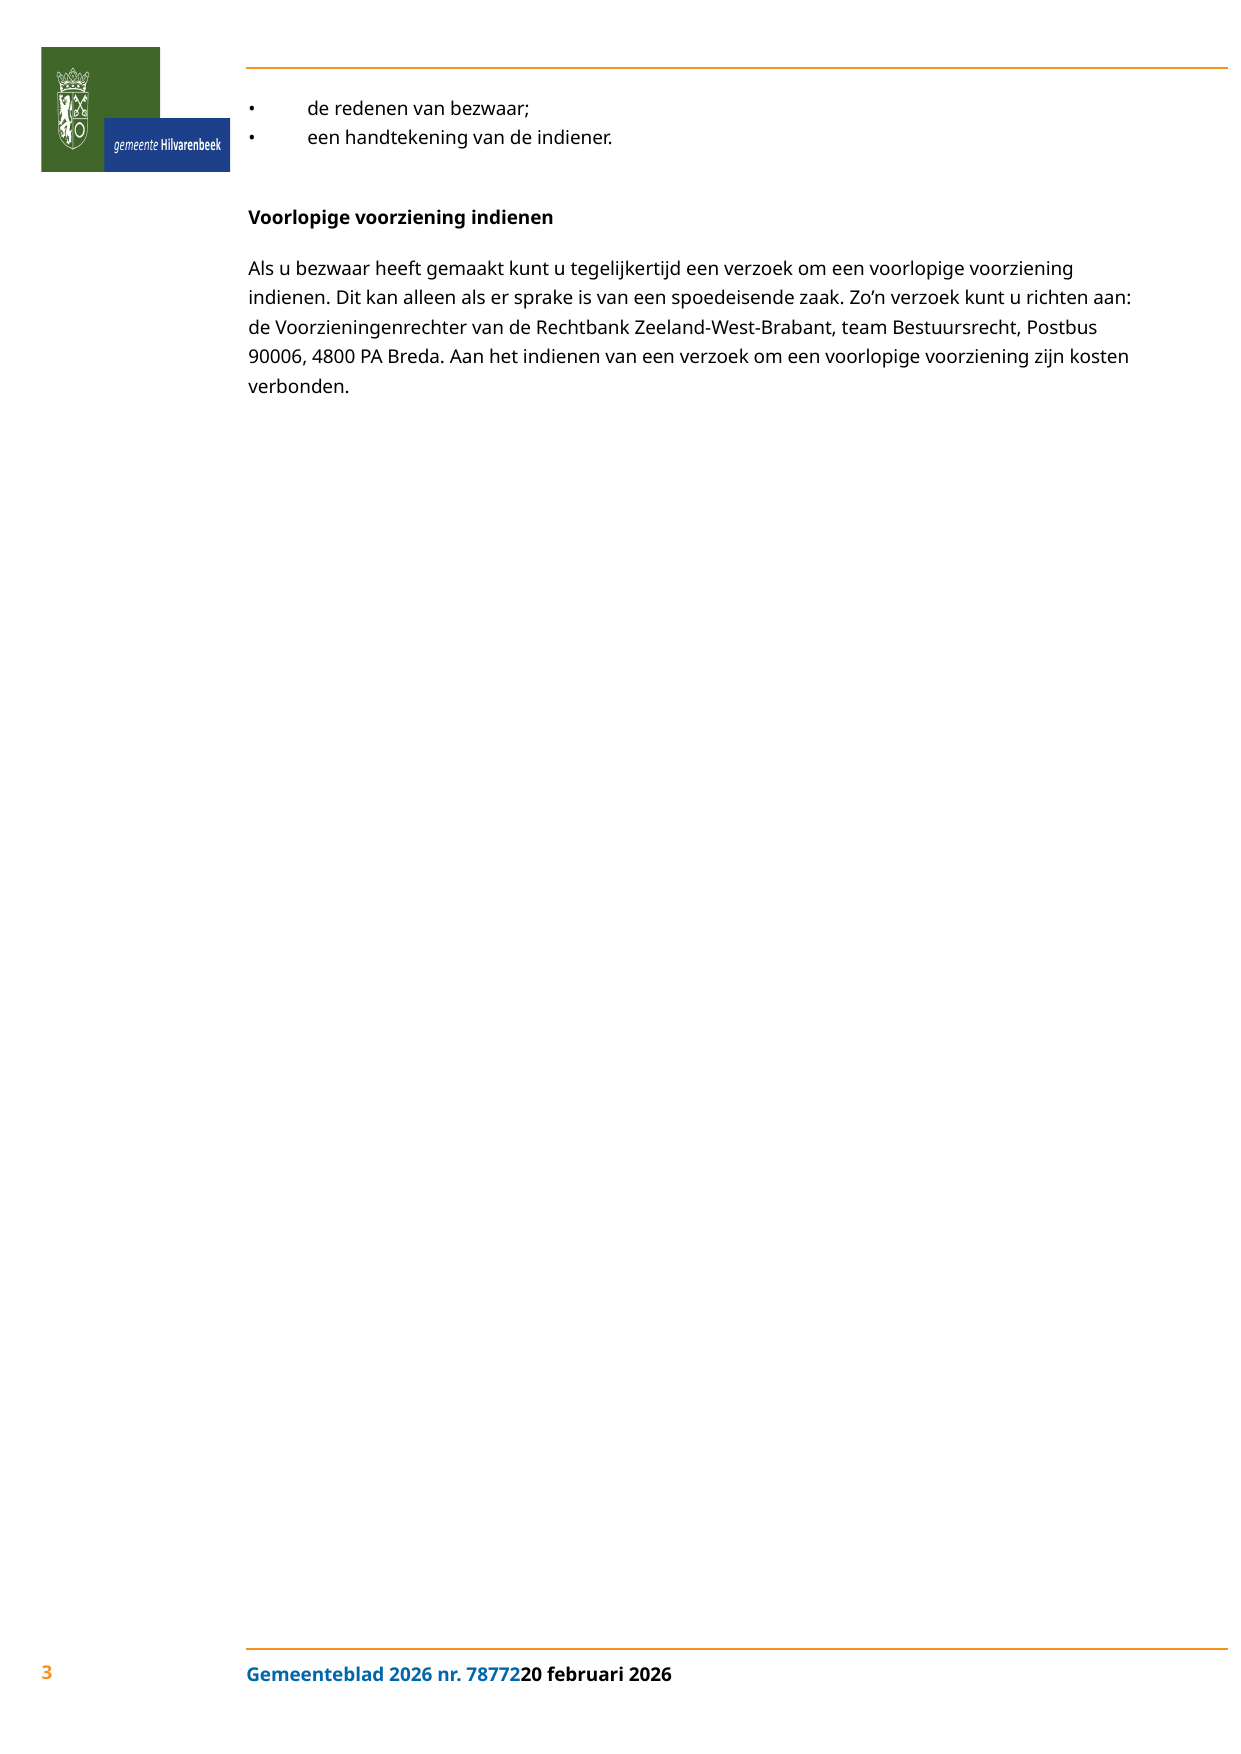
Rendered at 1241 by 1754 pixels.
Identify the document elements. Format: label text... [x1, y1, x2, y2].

text Voorlopige voorziening indienen [248, 204, 1152, 230]
list een handtekening van de indiener. [248, 124, 1152, 150]
text Als u bezwaar heeft gemaakt kunt u tegelijkertijd een verzoek om een voorlopige voorziening indienen. Dit kan alleen als er sprake is van een spoedeisende zaak. Zo’n verzoek kunt u richten aan: de Voorzieningenrechter van de Rechtbank Zeeland-West-Brabant, team Bestuursrecht, Postbus 90006, 4800 PA Breda. Aan het indienen van een verzoek om een voorlopige voorziening zijn kosten verbonden. [248, 255, 1152, 399]
list de redenen van bezwaar; [248, 95, 1152, 121]
picture [41, 47, 231, 172]
